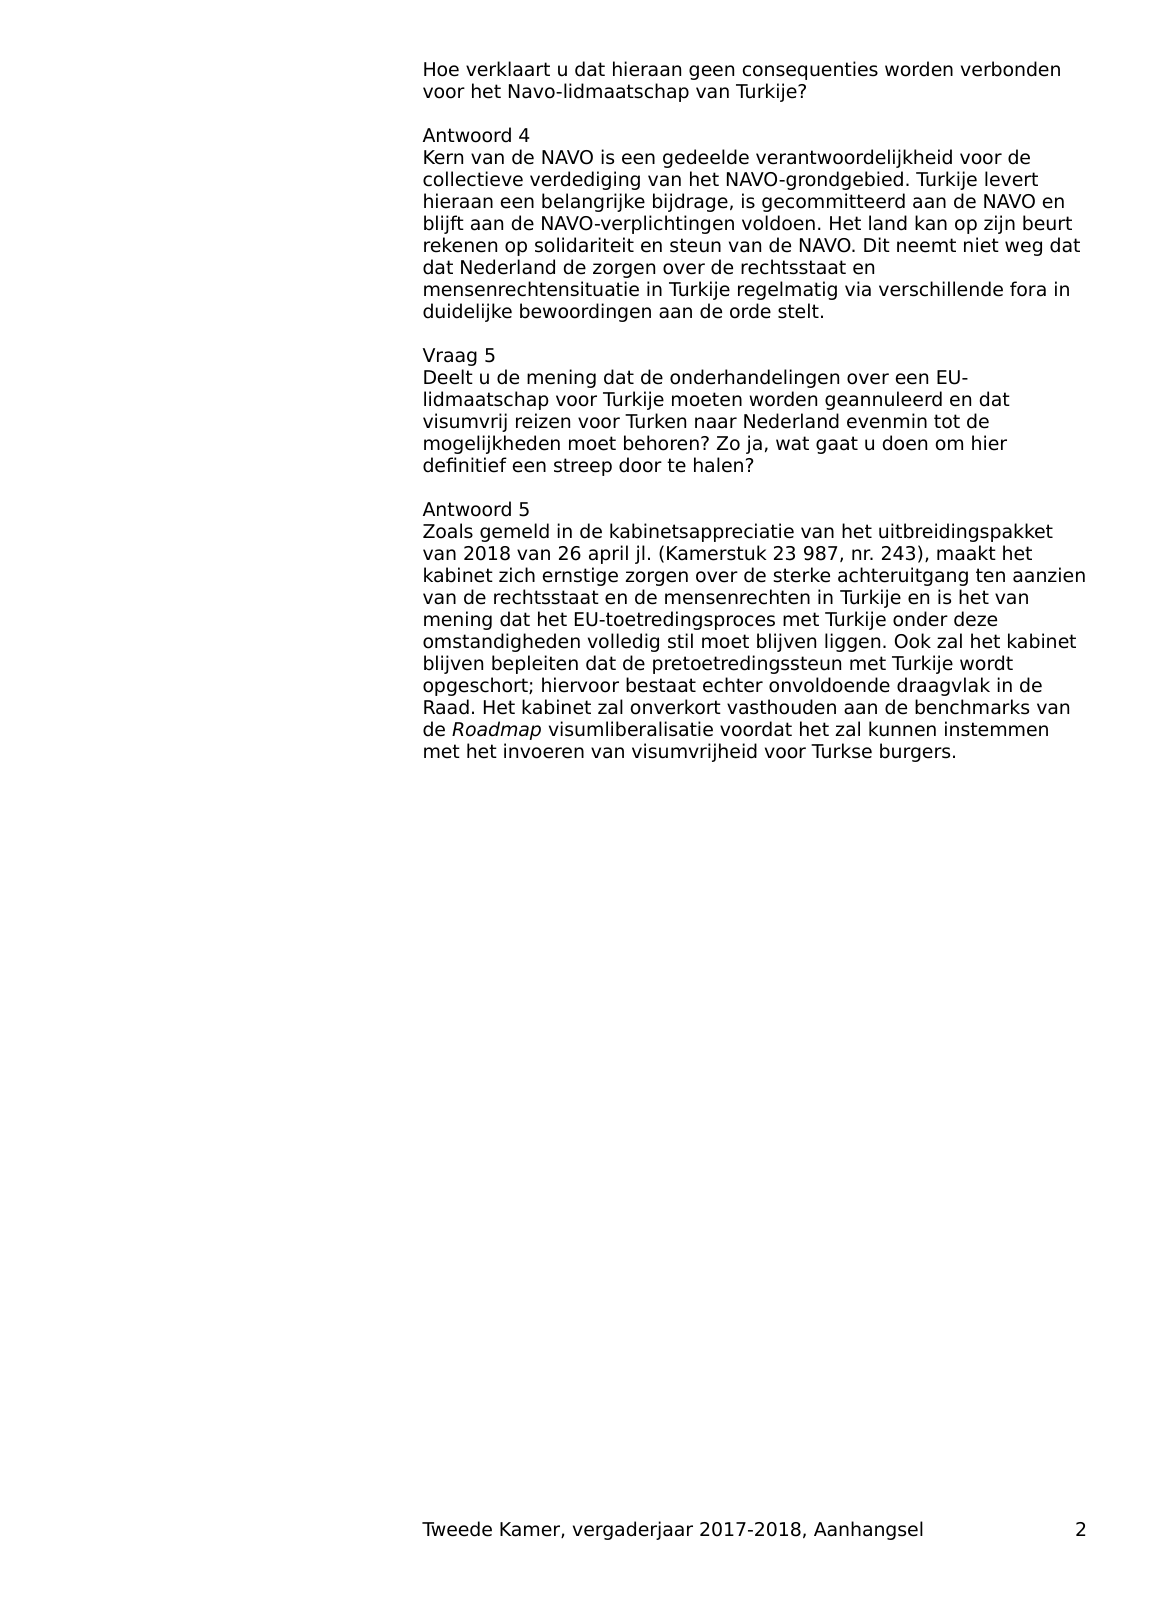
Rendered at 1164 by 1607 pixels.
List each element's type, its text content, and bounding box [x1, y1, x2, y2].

text Vraag 5 [422, 345, 1087, 367]
text Kern van de NAVO is een gedeelde verantwoordelijkheid voor de collectieve verdediging van het NAVO-grondgebied. Turkije levert hieraan een belangrijke bijdrage, is gecommitteerd aan de NAVO en blijft aan de NAVO-verplichtingen voldoen. Het land kan op zijn beurt rekenen op solidariteit en steun van de NAVO. Dit neemt niet weg dat dat Nederland de zorgen over de rechtsstaat en mensenrechtensituatie in Turkije regelmatig via verschillende fora in duidelijke bewoordingen aan de orde stelt. [422, 147, 1087, 323]
text Zoals gemeld in de kabinetsappreciatie van het uitbreidingspakket van 2018 van 26 april jl. (Kamerstuk 23 987, nr. 243), maakt het kabinet zich ernstige zorgen over de sterke achteruitgang ten aanzien van de rechtsstaat en de mensenrechten in Turkije en is het van mening dat het EU-toetredingsproces met Turkije onder deze omstandigheden volledig stil moet blijven liggen. Ook zal het kabinet blijven bepleiten dat de pretoetredingssteun met Turkije wordt opgeschort; hiervoor bestaat echter onvoldoende draagvlak in de Raad. Het kabinet zal onverkort vasthouden aan de benchmarks van de Roadmap visumliberalisatie voordat het zal kunnen instemmen met het invoeren van visumvrijheid voor Turkse burgers. [422, 521, 1087, 763]
text Hoe verklaart u dat hieraan geen consequenties worden verbonden voor het Navo-lidmaatschap van Turkije? [422, 59, 1087, 103]
text Antwoord 4 [422, 125, 1087, 147]
text Antwoord 5 [422, 499, 1087, 521]
text Deelt u de mening dat de onderhandelingen over een EU-lidmaatschap voor Turkije moeten worden geannuleerd en dat visumvrij reizen voor Turken naar Nederland evenmin tot de mogelijkheden moet behoren? Zo ja, wat gaat u doen om hier definitief een streep door te halen? [422, 367, 1087, 477]
